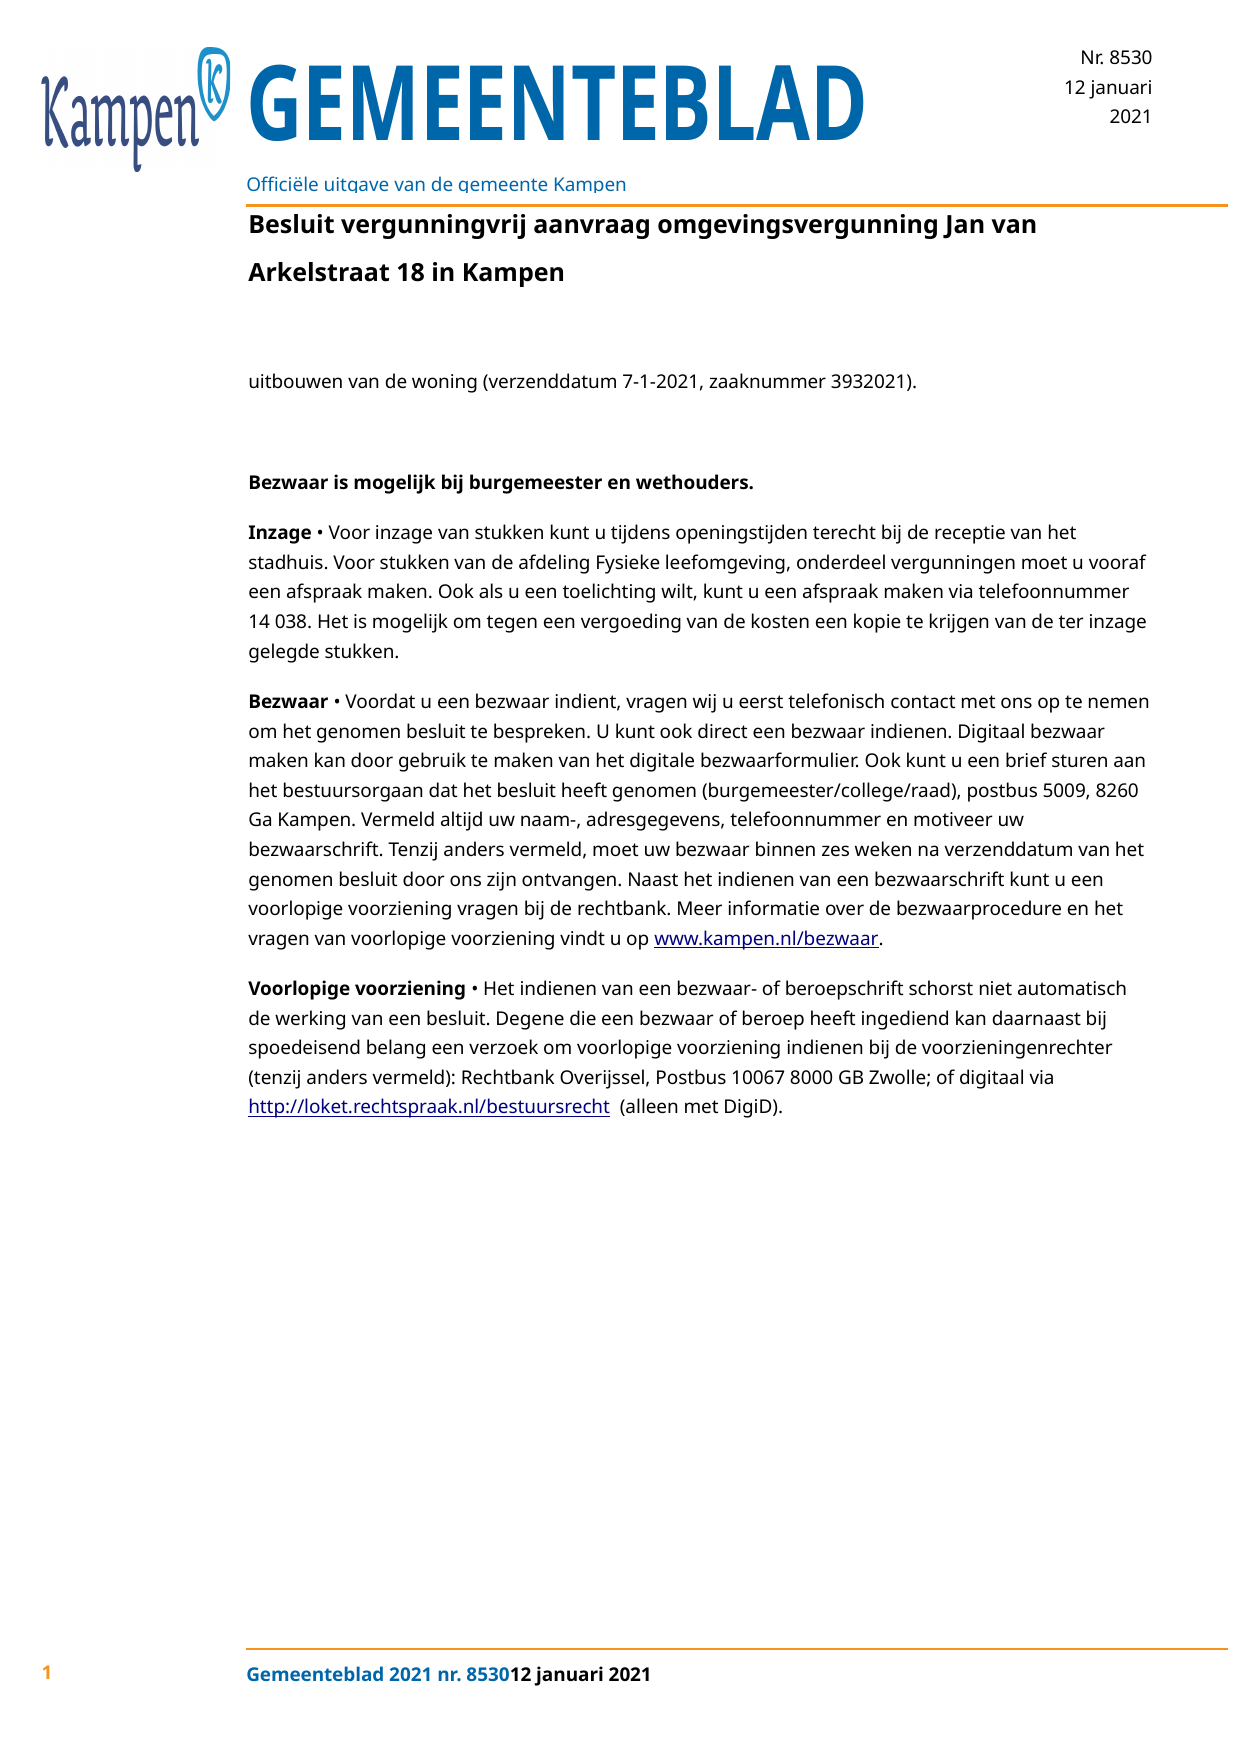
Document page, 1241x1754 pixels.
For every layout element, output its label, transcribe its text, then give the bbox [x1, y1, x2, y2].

text Bezwaar is mogelijk bij burgemeester en wethouders. [248, 469, 1152, 495]
text uitbouwen van de woning (verzenddatum 7-1-2021, zaaknummer 3932021). [248, 368, 1152, 394]
text Besluit vergunningvrij aanvraag omgevingsvergunning Jan van Arkelstraat 18 in Kampen [248, 207, 1152, 288]
text Bezwaar • Voordat u een bezwaar indient, vragen wij u eerst telefonisch contact met ons op te nemen om het genomen besluit te bespreken. U kunt ook direct een bezwaar indienen. Digitaal bezwaar maken kan door gebruik te maken van het digitale bezwaarformulier. Ook kunt u een brief sturen aan het bestuursorgaan dat het besluit heeft genomen (burgemeester/college/raad), postbus 5009, 8260 Ga Kampen. Vermeld altijd uw naam-, adresgegevens, telefoonnummer en motiveer uw bezwaarschrift. Tenzij anders vermeld, moet uw bezwaar binnen zes weken na verzenddatum van het genomen besluit door ons zijn ontvangen. Naast het indienen van een bezwaarschrift kunt u een voorlopige voorziening vragen bij de rechtbank. Meer informatie over de bezwaarprocedure en het vragen van voorlopige voorziening vindt u op www.kampen.nl/bezwaar. [248, 688, 1152, 951]
text Voorlopige voorziening • Het indienen van een bezwaar- of beroepschrift schorst niet automatisch de werking van een besluit. Degene die een bezwaar of beroep heeft ingediend kan daarnaast bij spoedeisend belang een verzoek om voorlopige voorziening indienen bij de voorzieningenrechter (tenzij anders vermeld): Rechtbank Overijssel, Postbus 10067 8000 GB Zwolle; of digitaal via http://loket.rechtspraak.nl/bestuursrecht (alleen met DigiD). [248, 975, 1152, 1119]
text Inzage • Voor inzage van stukken kunt u tijdens openingstijden terecht bij de receptie van het stadhuis. Voor stukken van de afdeling Fysieke leefomgeving, onderdeel vergunningen moet u vooraf een afspraak maken. Ook als u een toelichting wilt, kunt u een afspraak maken via telefoonnummer 14 038. Het is mogelijk om tegen een vergoeding van de kosten een kopie te krijgen van de ter inzage gelegde stukken. [248, 519, 1152, 664]
picture [41, 47, 231, 172]
